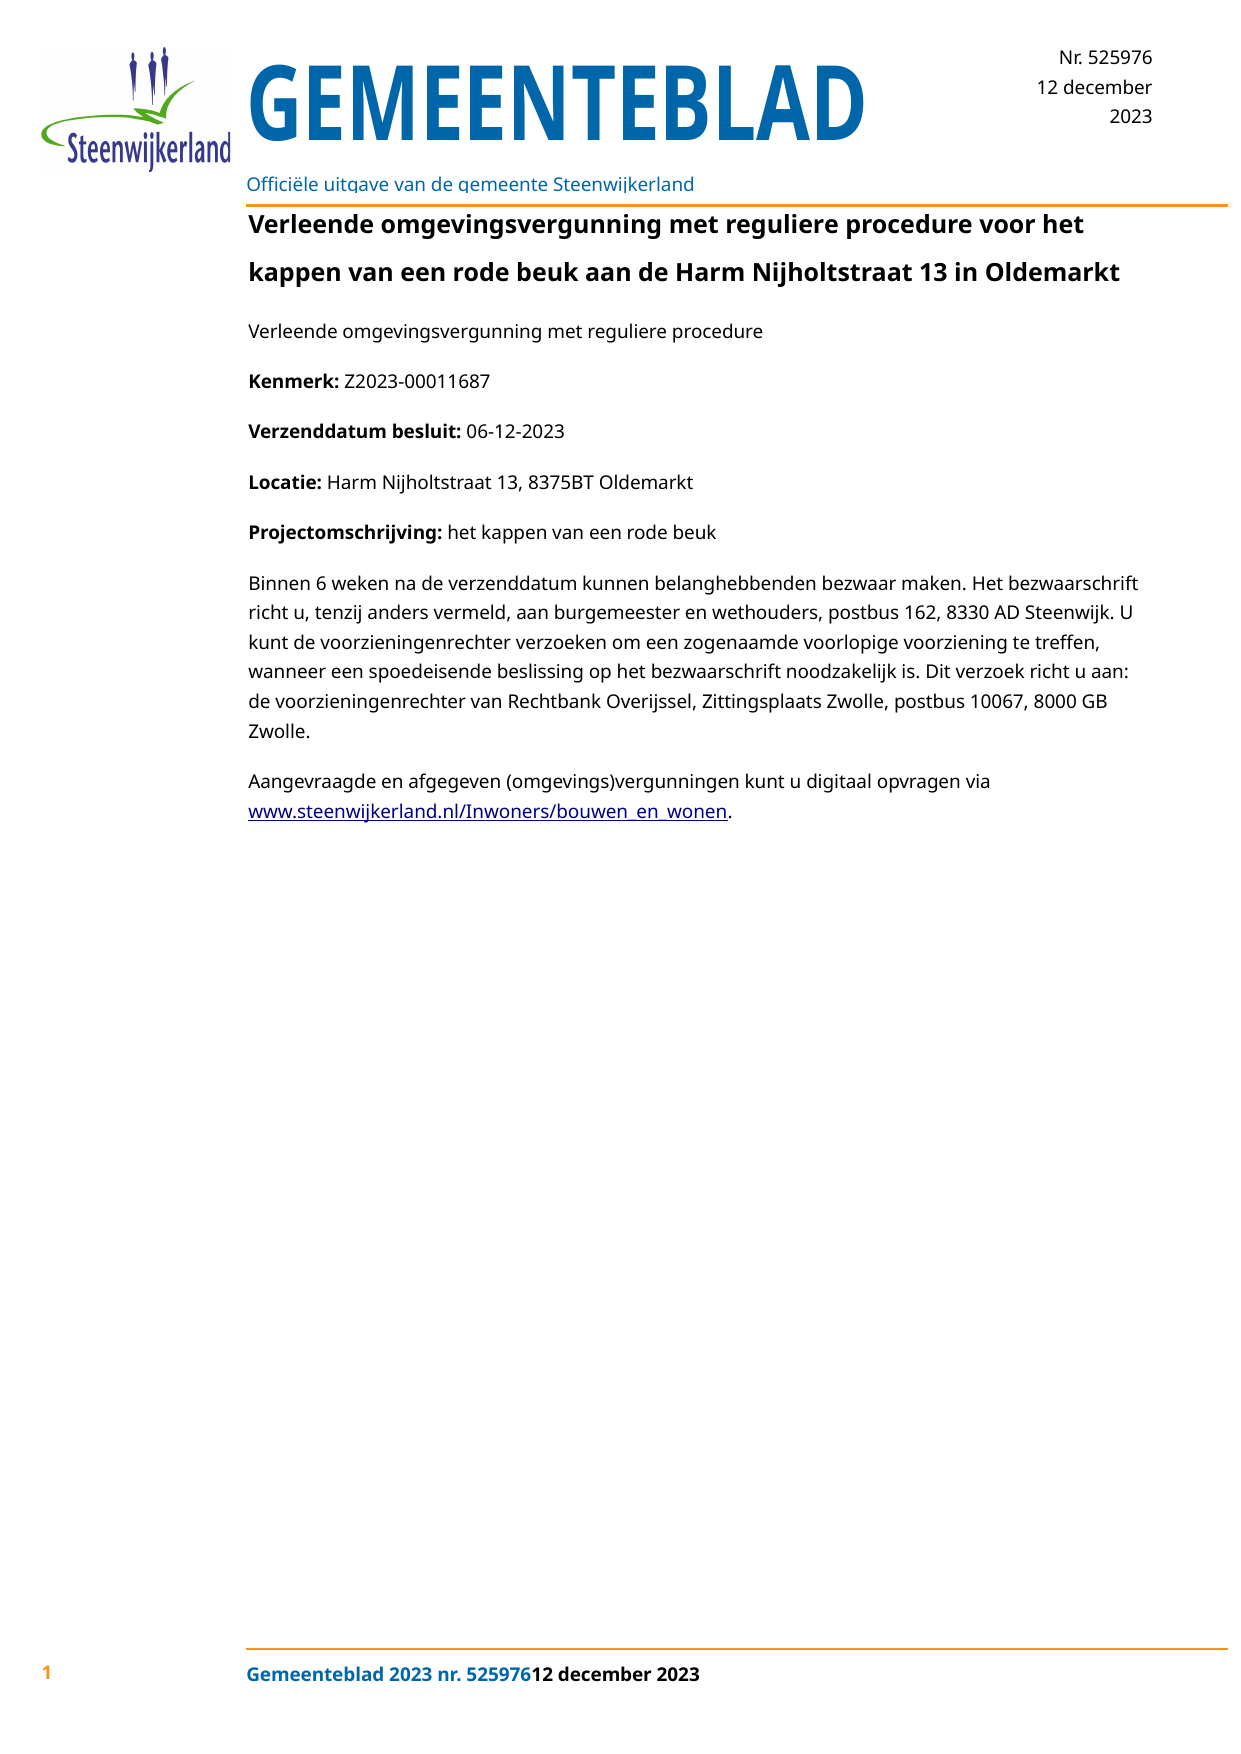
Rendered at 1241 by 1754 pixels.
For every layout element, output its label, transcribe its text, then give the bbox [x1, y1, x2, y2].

text Verleende omgevingsvergunning met reguliere procedure voor het kappen van een rode beuk aan de Harm Nijholtstraat 13 in Oldemarkt [248, 207, 1152, 288]
text Verzenddatum besluit: 06-12-2023 [248, 419, 1152, 444]
text Aangevraagde en afgegeven (omgevings)vergunningen kunt u digitaal opvragen via www.steenwijkerland.nl/Inwoners/bouwen_en_wonen. [248, 768, 1152, 824]
text Verleende omgevingsvergunning met reguliere procedure [248, 318, 1152, 344]
picture [41, 47, 231, 172]
text Locatie: Harm Nijholtstraat 13, 8375BT Oldemarkt [248, 469, 1152, 495]
text Kenmerk: Z2023-00011687 [248, 368, 1152, 394]
text Binnen 6 weken na de verzenddatum kunnen belanghebbenden bezwaar maken. Het bezwaarschrift richt u, tenzij anders vermeld, aan burgemeester en wethouders, postbus 162, 8330 AD Steenwijk. U kunt de voorzieningenrechter verzoeken om een zogenaamde voorlopige voorziening te treffen, wanneer een spoedeisende beslissing op het bezwaarschrift noodzakelijk is. Dit verzoek richt u aan: de voorzieningenrechter van Rechtbank Overijssel, Zittingsplaats Zwolle, postbus 10067, 8000 GB Zwolle. [248, 570, 1152, 744]
text Projectomschrijving: het kappen van een rode beuk [248, 519, 1152, 545]
